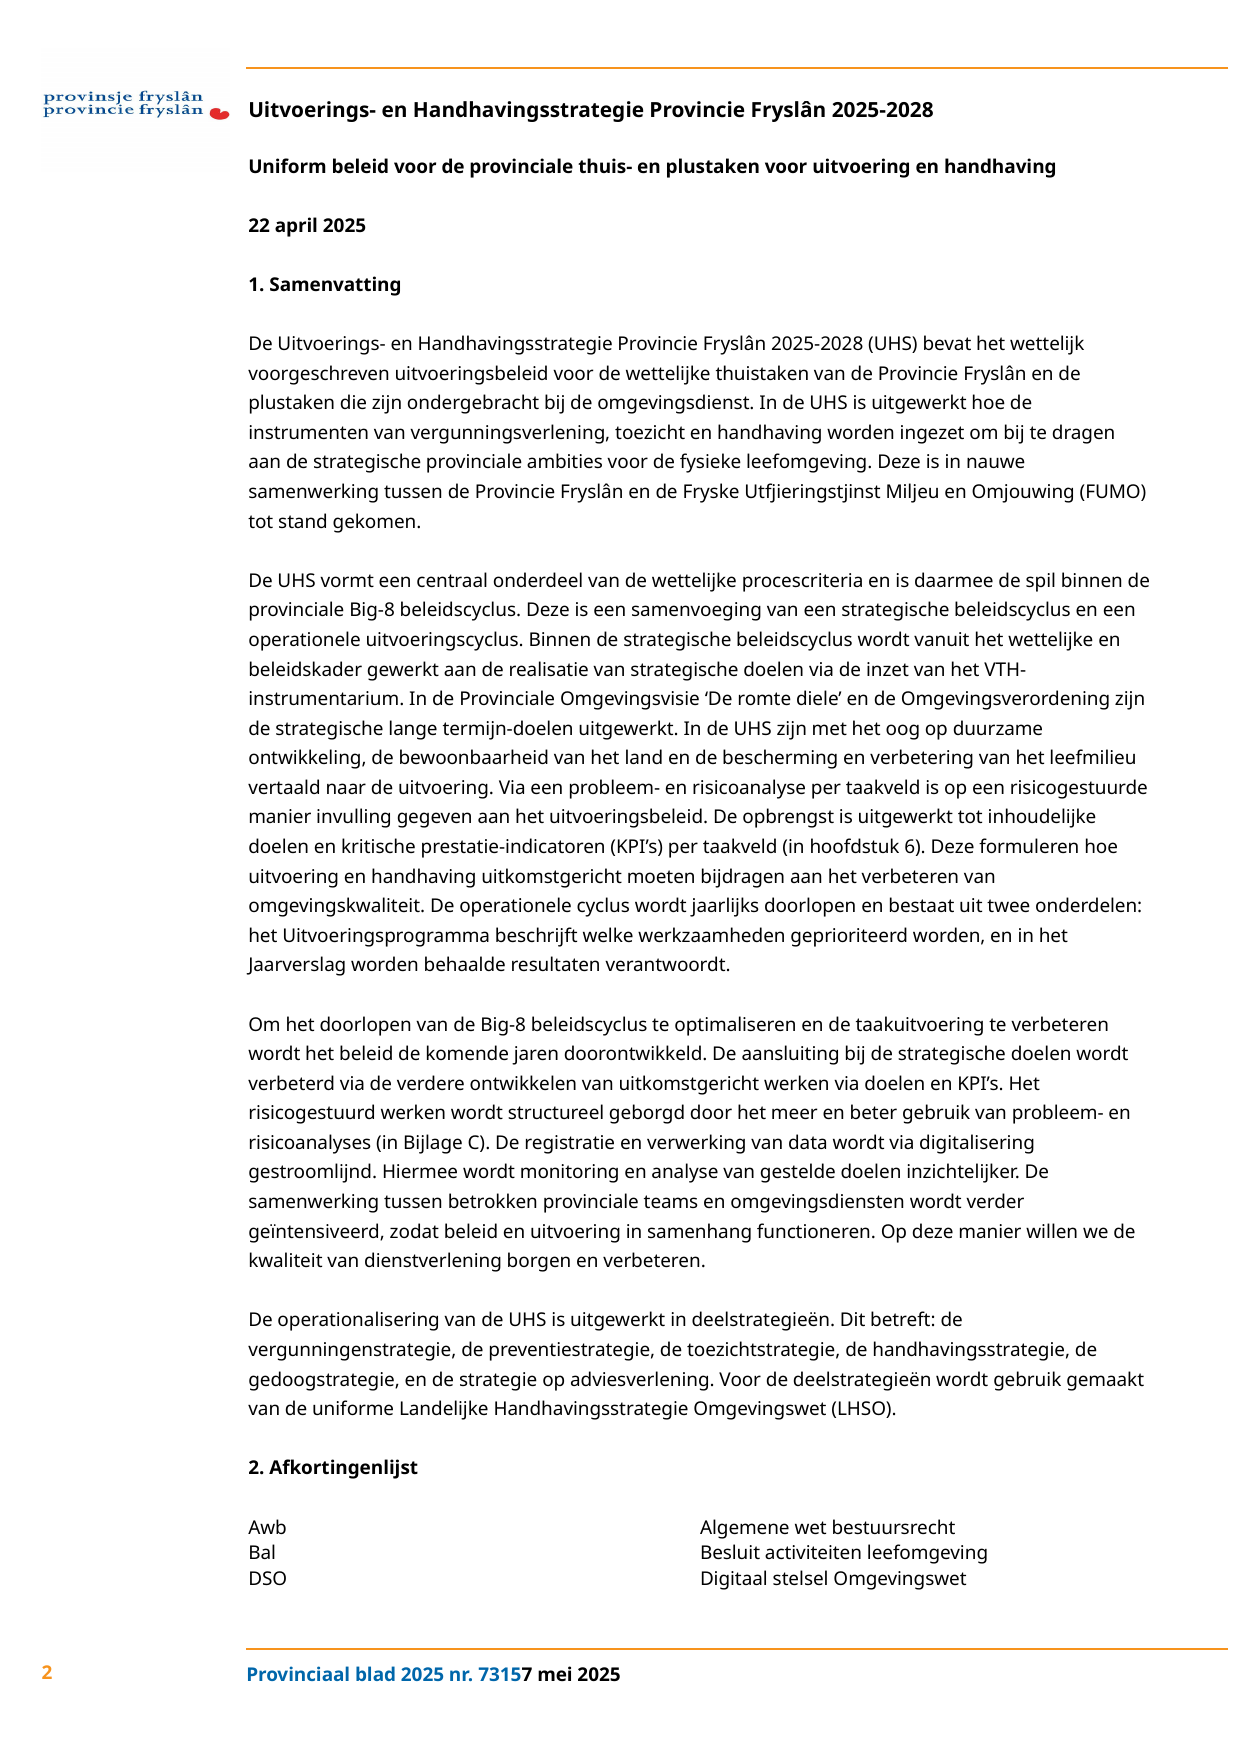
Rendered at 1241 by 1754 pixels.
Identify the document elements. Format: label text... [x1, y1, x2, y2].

text De UHS vormt een centraal onderdeel van de wettelijke procescriteria en is daarmee de spil binnen de provinciale Big-8 beleidscyclus. Deze is een samenvoeging van een strategische beleidscyclus en een operationele uitvoeringscyclus. Binnen de strategische beleidscyclus wordt vanuit het wettelijke en beleidskader gewerkt aan de realisatie van strategische doelen via de inzet van het VTH-instrumentarium. In de Provinciale Omgevingsvisie ‘De romte diele’ en de Omgevingsverordening zijn de strategische lange termijn-doelen uitgewerkt. In de UHS zijn met het oog op duurzame ontwikkeling, de bewoonbaarheid van het land en de bescherming en verbetering van het leefmilieu vertaald naar de uitvoering. Via een probleem- en risicoanalyse per taakveld is op een risicogestuurde manier invulling gegeven aan het uitvoeringsbeleid. De opbrengst is uitgewerkt tot inhoudelijke doelen en kritische prestatie-indicatoren (KPI’s) per taakveld (in hoofdstuk 6). Deze formuleren hoe uitvoering en handhaving uitkomstgericht moeten bijdragen aan het verbeteren van omgevingskwaliteit. De operationele cyclus wordt jaarlijks doorlopen en bestaat uit twee onderdelen: het Uitvoeringsprogramma beschrijft welke werkzaamheden geprioriteerd worden, en in het Jaarverslag worden behaalde resultaten verantwoordt. [248, 567, 1152, 977]
text 2. Afkortingenlijst [248, 1454, 1152, 1480]
text Uniform beleid voor de provinciale thuis- en plustaken voor uitvoering en handhaving [248, 153, 1152, 179]
text De Uitvoerings- en Handhavingsstrategie Provincie Fryslân 2025-2028 (UHS) bevat het wettelijk voorgeschreven uitvoeringsbeleid voor de wettelijke thuistaken van de Provincie Fryslân en de plustaken die zijn ondergebracht bij de omgevingsdienst. In de UHS is uitgewerkt hoe de instrumenten van vergunningsverlening, toezicht en handhaving worden ingezet om bij te dragen aan de strategische provinciale ambities voor de fysieke leefomgeving. Deze is in nauwe samenwerking tussen de Provincie Fryslân en de Fryske Utfjieringstjinst Miljeu en Omjouwing (FUMO) tot stand gekomen. [248, 330, 1152, 534]
text Om het doorlopen van de Big-8 beleidscyclus te optimaliseren en de taakuitvoering te verbeteren wordt het beleid de komende jaren doorontwikkeld. De aansluiting bij de strategische doelen wordt verbeterd via de verdere ontwikkelen van uitkomstgericht werken via doelen en KPI’s. Het risicogestuurd werken wordt structureel geborgd door het meer en beter gebruik van probleem- en risicoanalyses (in Bijlage C). De registratie en verwerking van data wordt via digitalisering gestroomlijnd. Hiermee wordt monitoring en analyse van gestelde doelen inzichtelijker. De samenwerking tussen betrokken provinciale teams en omgevingsdiensten wordt verder geïntensiveerd, zodat beleid en uitvoering in samenhang functioneren. Op deze manier willen we de kwaliteit van dienstverlening borgen en verbeteren. [248, 1011, 1152, 1273]
table_header Awb [248, 1514, 700, 1539]
text 1. Samenvatting [248, 271, 1152, 297]
text De operationalisering van de UHS is uitgewerkt in deelstrategieën. Dit betreft: de vergunningenstrategie, de preventiestrategie, de toezichtstrategie, de handhavingsstrategie, de gedoogstrategie, en de strategie op adviesverlening. Voor de deelstrategieën wordt gebruik gemaakt van de uniforme Landelijke Handhavingsstrategie Omgevingswet (LHSO). [248, 1307, 1152, 1421]
table_cell Digitaal stelsel Omgevingswet [700, 1565, 1152, 1591]
table_cell Bal [248, 1540, 700, 1565]
text 22 april 2025 [248, 212, 1152, 238]
table_cell DSO [248, 1565, 700, 1591]
picture [41, 47, 231, 172]
table_cell Besluit activiteiten leefomgeving [700, 1540, 1152, 1565]
table_header Algemene wet bestuursrecht [700, 1514, 1152, 1539]
text Uitvoerings- en Handhavingsstrategie Provincie Fryslân 2025-2028 [248, 95, 1152, 123]
